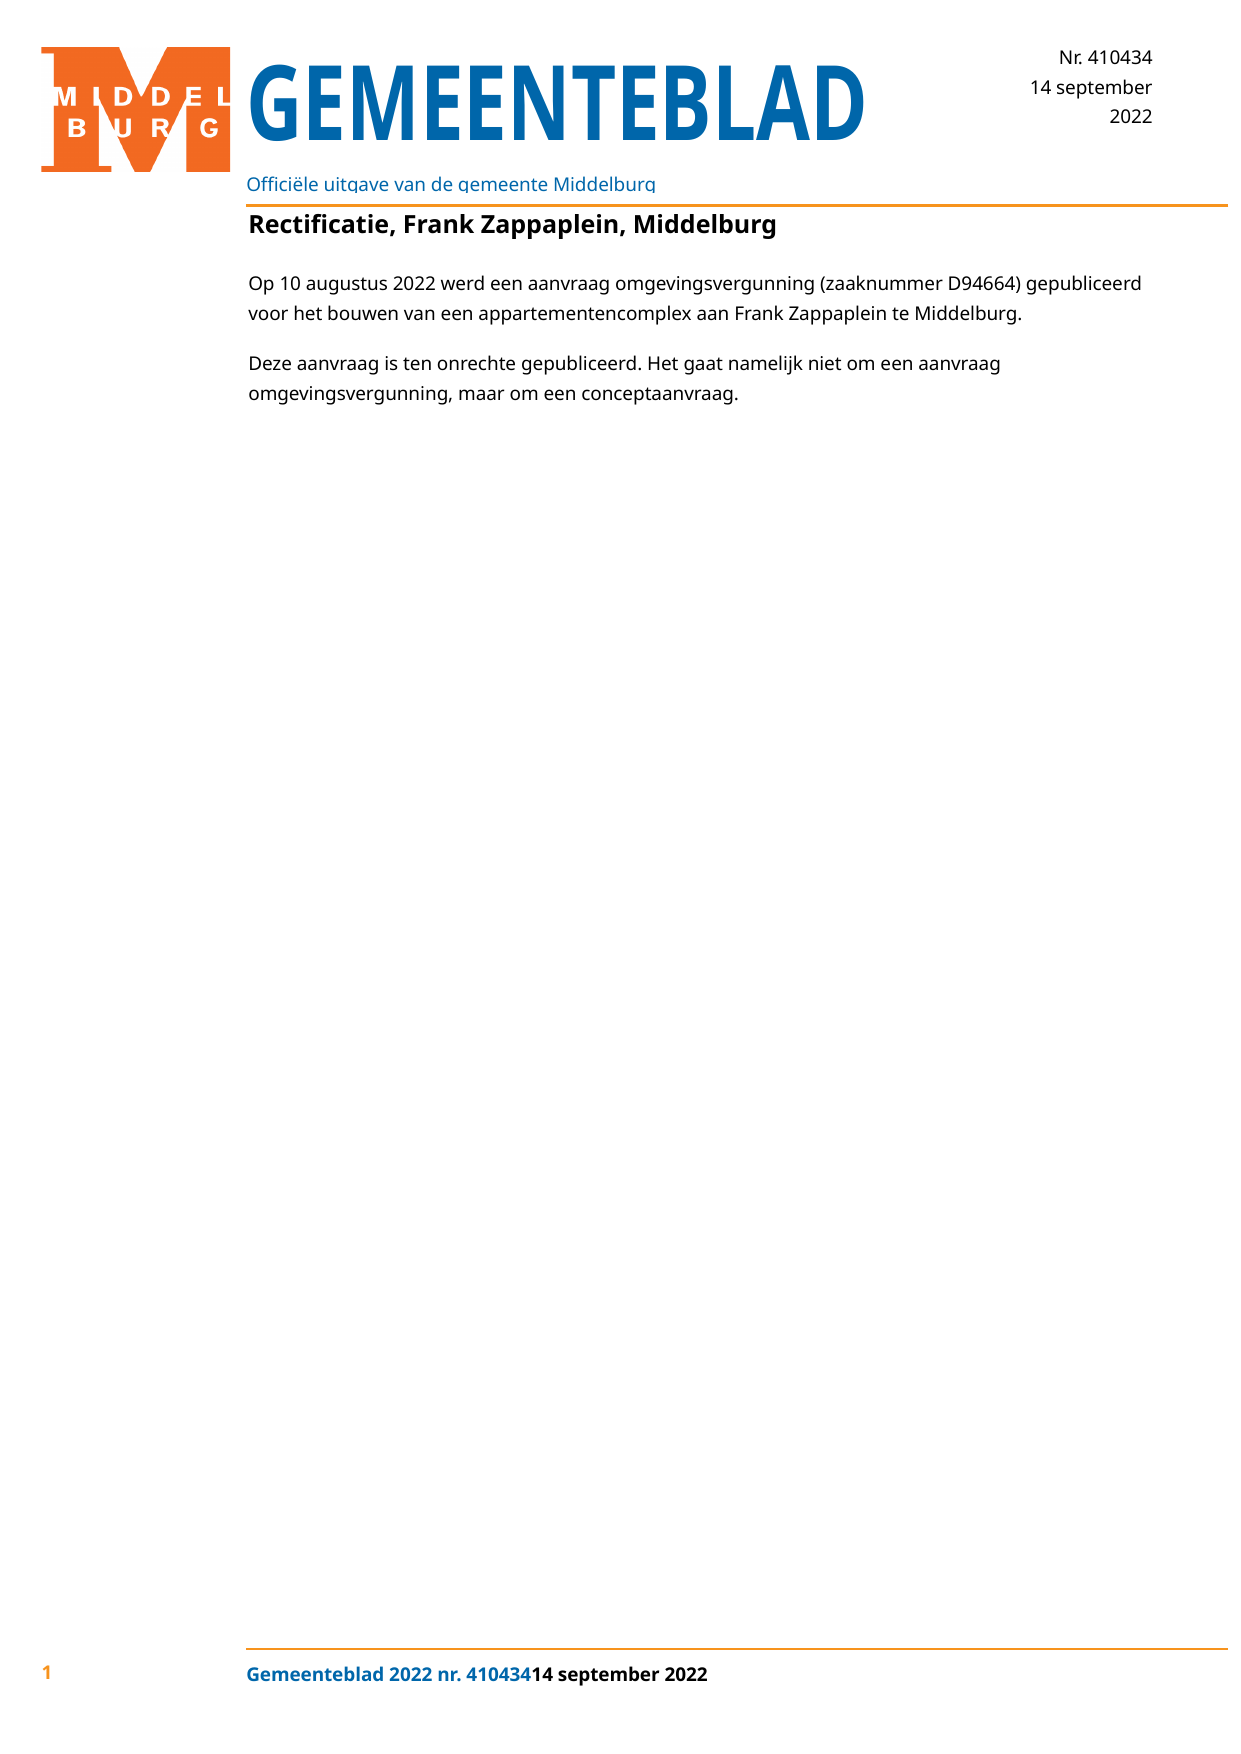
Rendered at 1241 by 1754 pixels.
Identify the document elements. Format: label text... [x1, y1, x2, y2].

text Op 10 augustus 2022 werd een aanvraag omgevingsvergunning (zaaknummer D94664) gepubliceerd voor het bouwen van een appartementencomplex aan Frank Zappaplein te Middelburg. [248, 270, 1152, 326]
text Deze aanvraag is ten onrechte gepubliceerd. Het gaat namelijk niet om een aanvraag omgevingsvergunning, maar om een conceptaanvraag. [248, 350, 1152, 406]
text Rectificatie, Frank Zappaplein, Middelburg [248, 207, 1152, 241]
picture [41, 47, 231, 172]
